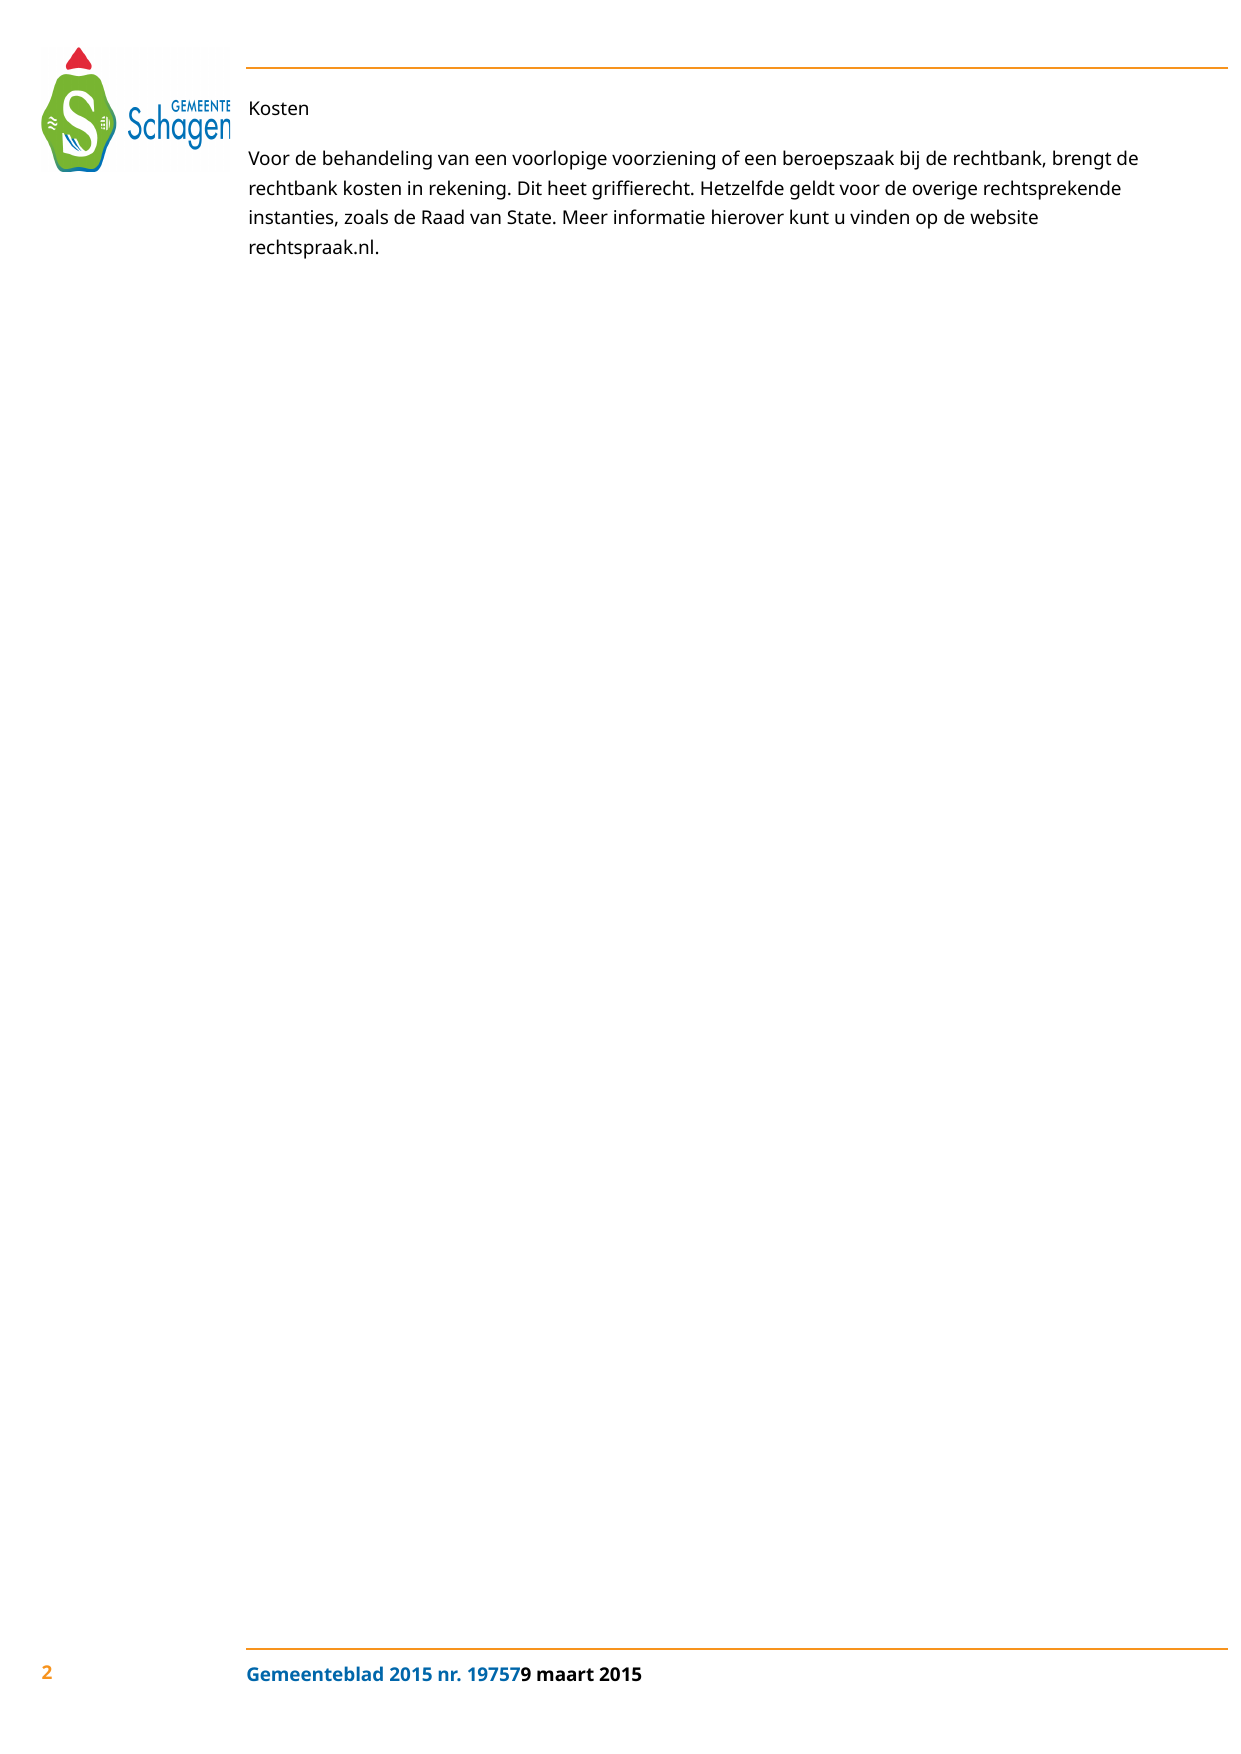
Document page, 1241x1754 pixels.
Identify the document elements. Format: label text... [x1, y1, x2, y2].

picture [41, 47, 231, 172]
text Kosten [248, 95, 1152, 121]
text Voor de behandeling van een voorlopige voorziening of een beroepszaak bij de rechtbank, brengt de rechtbank kosten in rekening. Dit heet griffierecht. Hetzelfde geldt voor de overige rechtsprekende instanties, zoals de Raad van State. Meer informatie hierover kunt u vinden op de website rechtspraak.nl. [248, 145, 1152, 260]
